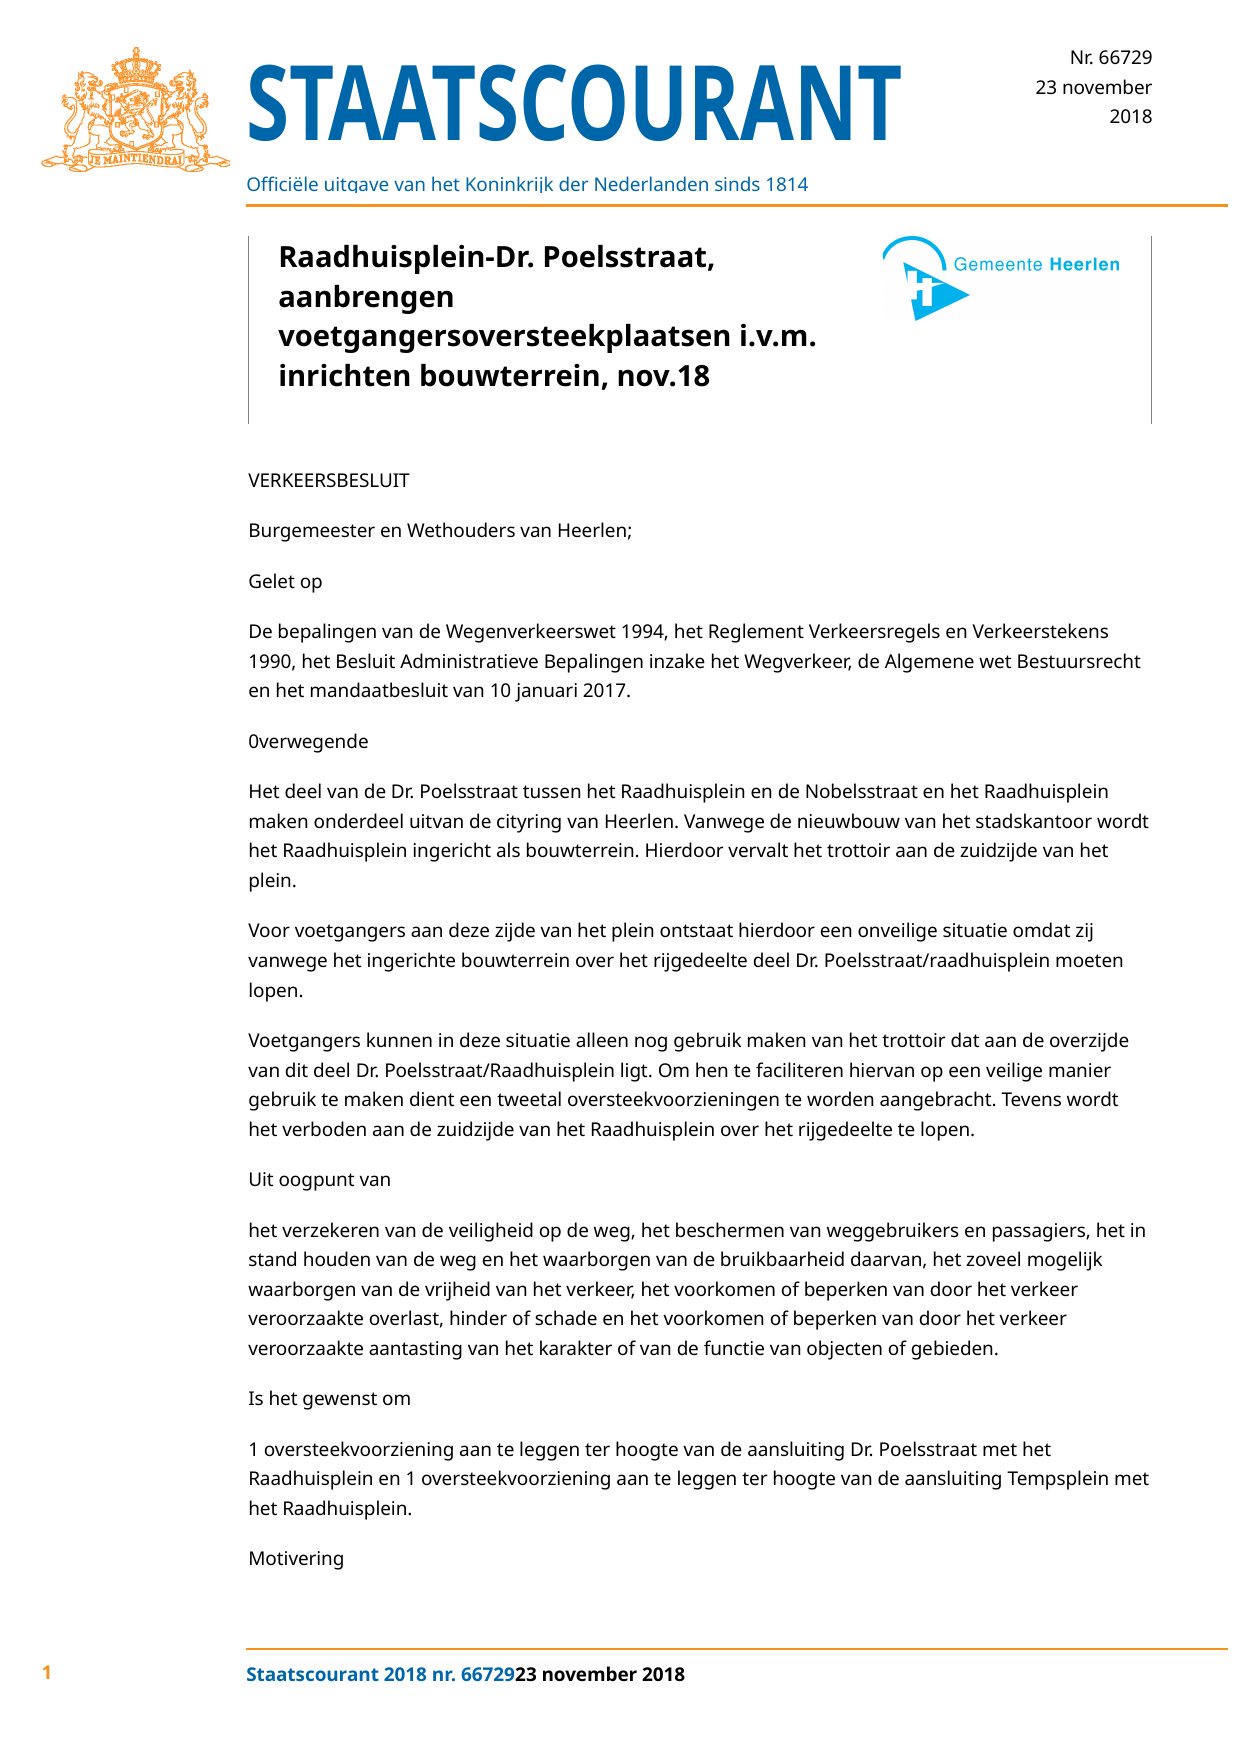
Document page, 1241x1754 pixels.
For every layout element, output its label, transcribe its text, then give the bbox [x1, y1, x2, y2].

text Uit oogpunt van [248, 1166, 1152, 1192]
text Het deel van de Dr. Poelsstraat tussen het Raadhuisplein en de Nobelsstraat en het Raadhuisplein maken onderdeel uitvan de cityring van Heerlen. Vanwege de nieuwbouw van het stadskantoor wordt het Raadhuisplein ingericht als bouwterrein. Hierdoor vervalt het trottoir aan de zuidzijde van het plein. [248, 778, 1152, 893]
table_header [850, 236, 1151, 424]
text VERKEERSBESLUIT [248, 467, 1152, 493]
text Burgemeester en Wethouders van Heerlen; [248, 518, 1152, 543]
text De bepalingen van de Wegenverkeerswet 1994, het Reglement Verkeersregels en Verkeerstekens 1990, het Besluit Administratieve Bepalingen inzake het Wegverkeer, de Algemene wet Bestuursrecht en het mandaatbesluit van 10 januari 2017. [248, 618, 1152, 703]
picture [882, 236, 903, 252]
text Gelet op [248, 568, 1152, 594]
text Is het gewenst om [248, 1386, 1152, 1411]
text Motivering [248, 1546, 1152, 1571]
picture [882, 236, 1119, 321]
text Voetgangers kunnen in deze situatie alleen nog gebruik maken van het trottoir dat aan de overzijde van dit deel Dr. Poelsstraat/Raadhuisplein ligt. Om hen te faciliteren hiervan op een veilige manier gebruik te maken dient een tweetal oversteekvoorzieningen te worden aangebracht. Tevens wordt het verboden aan de zuidzijde van het Raadhuisplein over het rijgedeelte te lopen. [248, 1027, 1152, 1142]
table_header Raadhuisplein-Dr. Poelsstraat, aanbrengen voetgangersoversteekplaatsen i.v.m. inrichten bouwterrein, nov.18 [249, 236, 850, 424]
text Voor voetgangers aan deze zijde van het plein ontstaat hierdoor een onveilige situatie omdat zij vanwege het ingerichte bouwterrein over het rijgedeelte deel Dr. Poelsstraat/raadhuisplein moeten lopen. [248, 918, 1152, 1003]
text 0verwegende [248, 728, 1152, 754]
text 1 oversteekvoorziening aan te leggen ter hoogte van de aansluiting Dr. Poelsstraat met het Raadhuisplein en 1 oversteekvoorziening aan te leggen ter hoogte van de aansluiting Tempsplein met het Raadhuisplein. [248, 1436, 1152, 1521]
picture [41, 47, 231, 172]
text het verzekeren van de veiligheid op de weg, het beschermen van weggebruikers en passagiers, het in stand houden van de weg en het waarborgen van de bruikbaarheid daarvan, het zoveel mogelijk waarborgen van de vrijheid van het verkeer, het voorkomen of beperken van door het verkeer veroorzaakte overlast, hinder of schade en het voorkomen of beperken van door het verkeer veroorzaakte aantasting van het karakter of van de functie van objecten of gebieden. [248, 1217, 1152, 1361]
